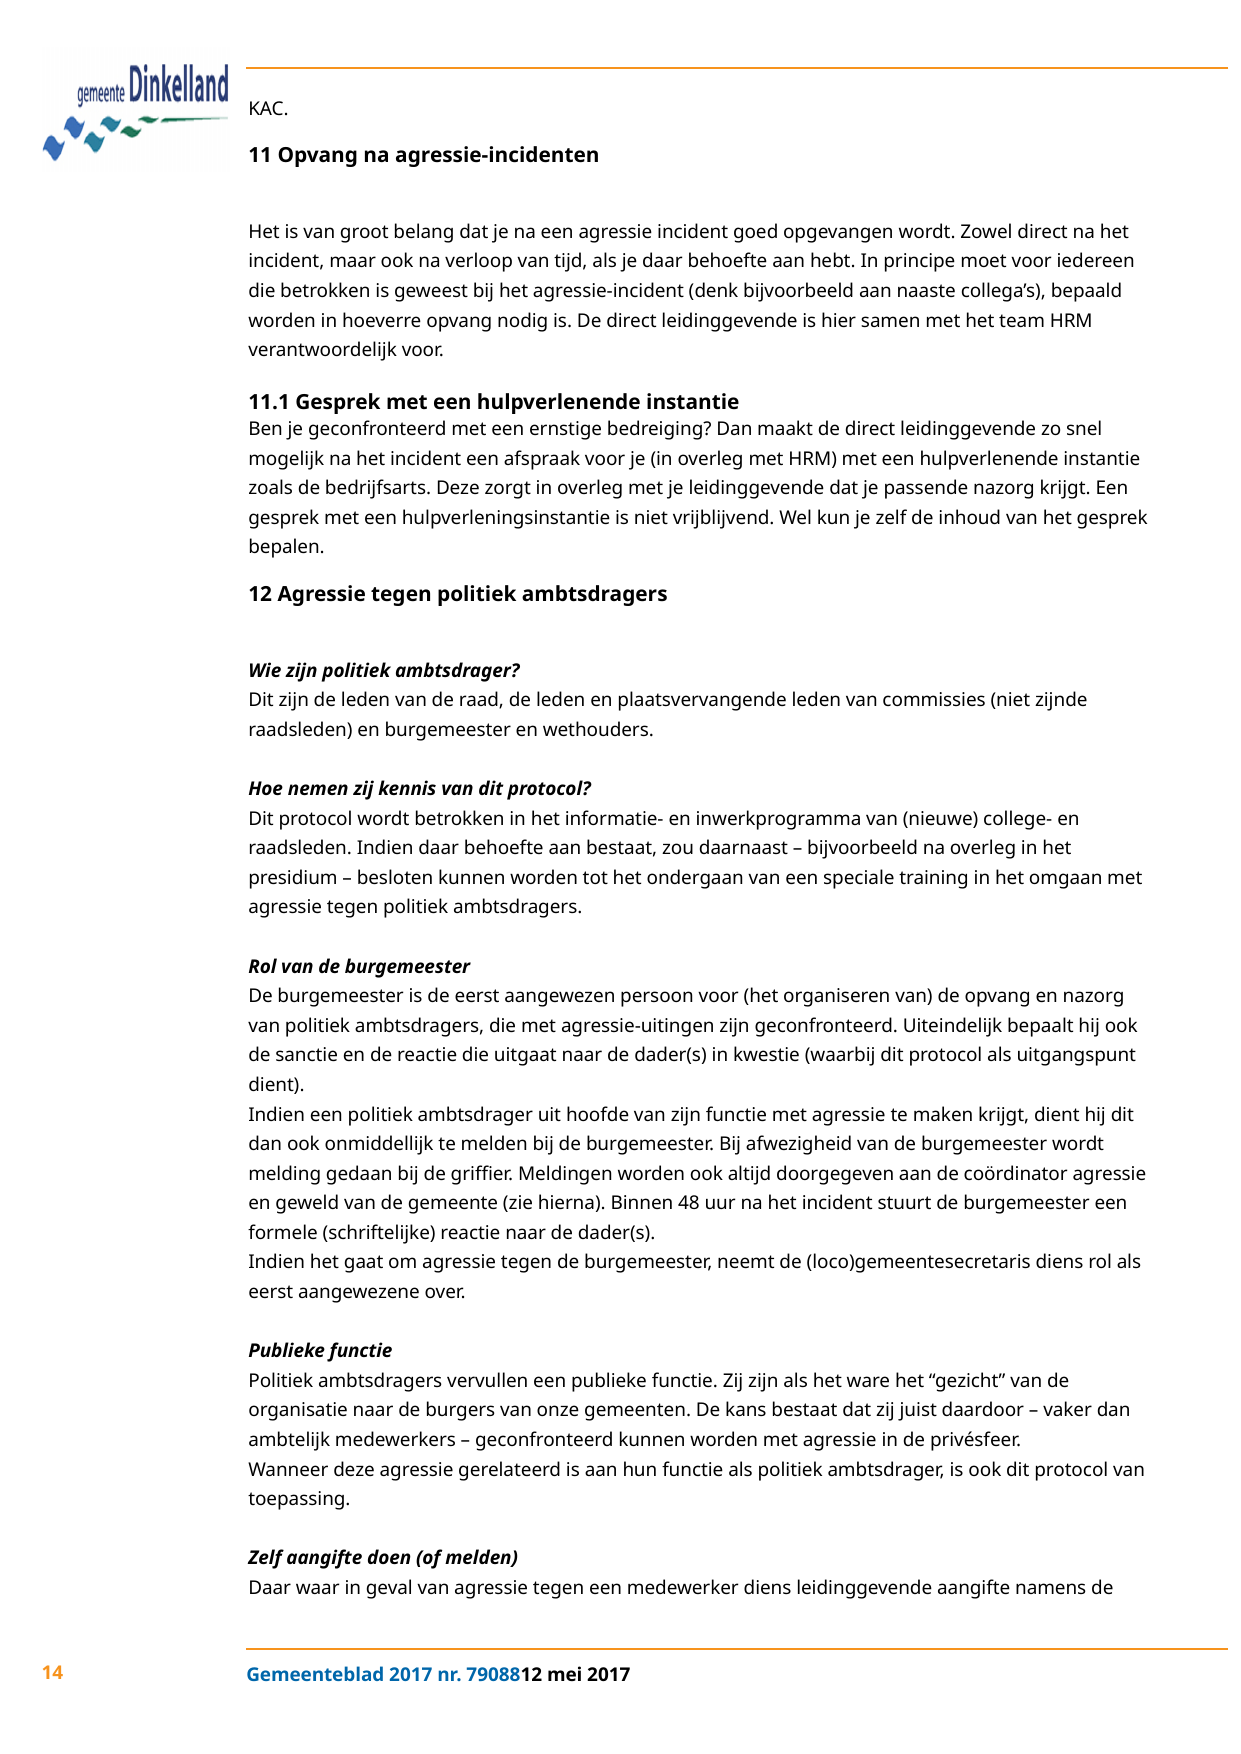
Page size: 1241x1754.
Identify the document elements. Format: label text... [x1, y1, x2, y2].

text Dit zijn de leden van de raad, de leden en plaatsvervangende leden van commissies (niet zijnde raadsleden) en burgemeester en wethouders. [248, 687, 1152, 742]
picture [41, 47, 231, 172]
text Publieke functie [248, 1337, 1152, 1363]
text Daar waar in geval van agressie tegen een medewerker diens leidinggevende aangifte namens de [248, 1574, 1152, 1600]
text Zelf aangifte doen (of melden) [248, 1544, 1152, 1570]
text Het is van groot belang dat je na een agressie incident goed opgevangen wordt. Zowel direct na het incident, maar ook na verloop van tijd, als je daar behoefte aan hebt. In principe moet voor iedereen die betrokken is geweest bij het agressie-incident (denk bijvoorbeeld aan naaste collega’s), bepaald worden in hoeverre opvang nodig is. De direct leidinggevende is hier samen met het team HRM verantwoordelijk voor. [248, 218, 1152, 362]
text Ben je geconfronteerd met een ernstige bedreiging? Dan maakt de direct leidinggevende zo snel mogelijk na het incident een afspraak voor je (in overleg met HRM) met een hulpverlenende instantie zoals de bedrijfsarts. Deze zorgt in overleg met je leidinggevende dat je passende nazorg krijgt. Een gesprek met een hulpverleningsinstantie is niet vrijblijvend. Wel kun je zelf de inhoud van het gesprek bepalen. [248, 415, 1152, 559]
text Wanneer deze agressie gerelateerd is aan hun functie als politiek ambtsdrager, is ook dit protocol van toepassing. [248, 1456, 1152, 1511]
text Indien het gaat om agressie tegen de burgemeester, neemt de (loco)gemeentesecretaris diens rol als eerst aangewezene over. [248, 1249, 1152, 1304]
text Hoe nemen zij kennis van dit protocol? [248, 775, 1152, 801]
text 12 Agressie tegen politiek ambtsdragers [248, 579, 1152, 608]
text Rol van de burgemeester [248, 953, 1152, 978]
text Wie zijn politiek ambtsdrager? [248, 657, 1152, 683]
text 11.1 Gesprek met een hulpverlenende instantie [248, 387, 1152, 415]
text Politiek ambtsdragers vervullen een publieke functie. Zij zijn als het ware het “gezicht” van de organisatie naar de burgers van onze gemeenten. De kans bestaat dat zij juist daardoor – vaker dan ambtelijk medewerkers – geconfronteerd kunnen worden met agressie in de privésfeer. [248, 1367, 1152, 1452]
text Dit protocol wordt betrokken in het informatie- en inwerkprogramma van (nieuwe) college- en raadsleden. Indien daar behoefte aan bestaat, zou daarnaast – bijvoorbeeld na overleg in het presidium – besloten kunnen worden tot het ondergaan van een speciale training in het omgaan met agressie tegen politiek ambtsdragers. [248, 805, 1152, 919]
text 11 Opvang na agressie-incidenten [248, 140, 1152, 169]
text De burgemeester is de eerst aangewezen persoon voor (het organiseren van) de opvang en nazorg van politiek ambtsdragers, die met agressie-uitingen zijn geconfronteerd. Uiteindelijk bepaalt hij ook de sanctie en de reactie die uitgaat naar de dader(s) in kwestie (waarbij dit protocol als uitgangspunt dient). [248, 982, 1152, 1097]
text KAC. [248, 95, 1152, 121]
text Indien een politiek ambtsdrager uit hoofde van zijn functie met agressie te maken krijgt, dient hij dit dan ook onmiddellijk te melden bij de burgemeester. Bij afwezigheid van de burgemeester wordt melding gedaan bij de griffier. Meldingen worden ook altijd doorgegeven aan de coördinator agressie en geweld van de gemeente (zie hierna). Binnen 48 uur na het incident stuurt de burgemeester een formele (schriftelijke) reactie naar de dader(s). [248, 1101, 1152, 1245]
